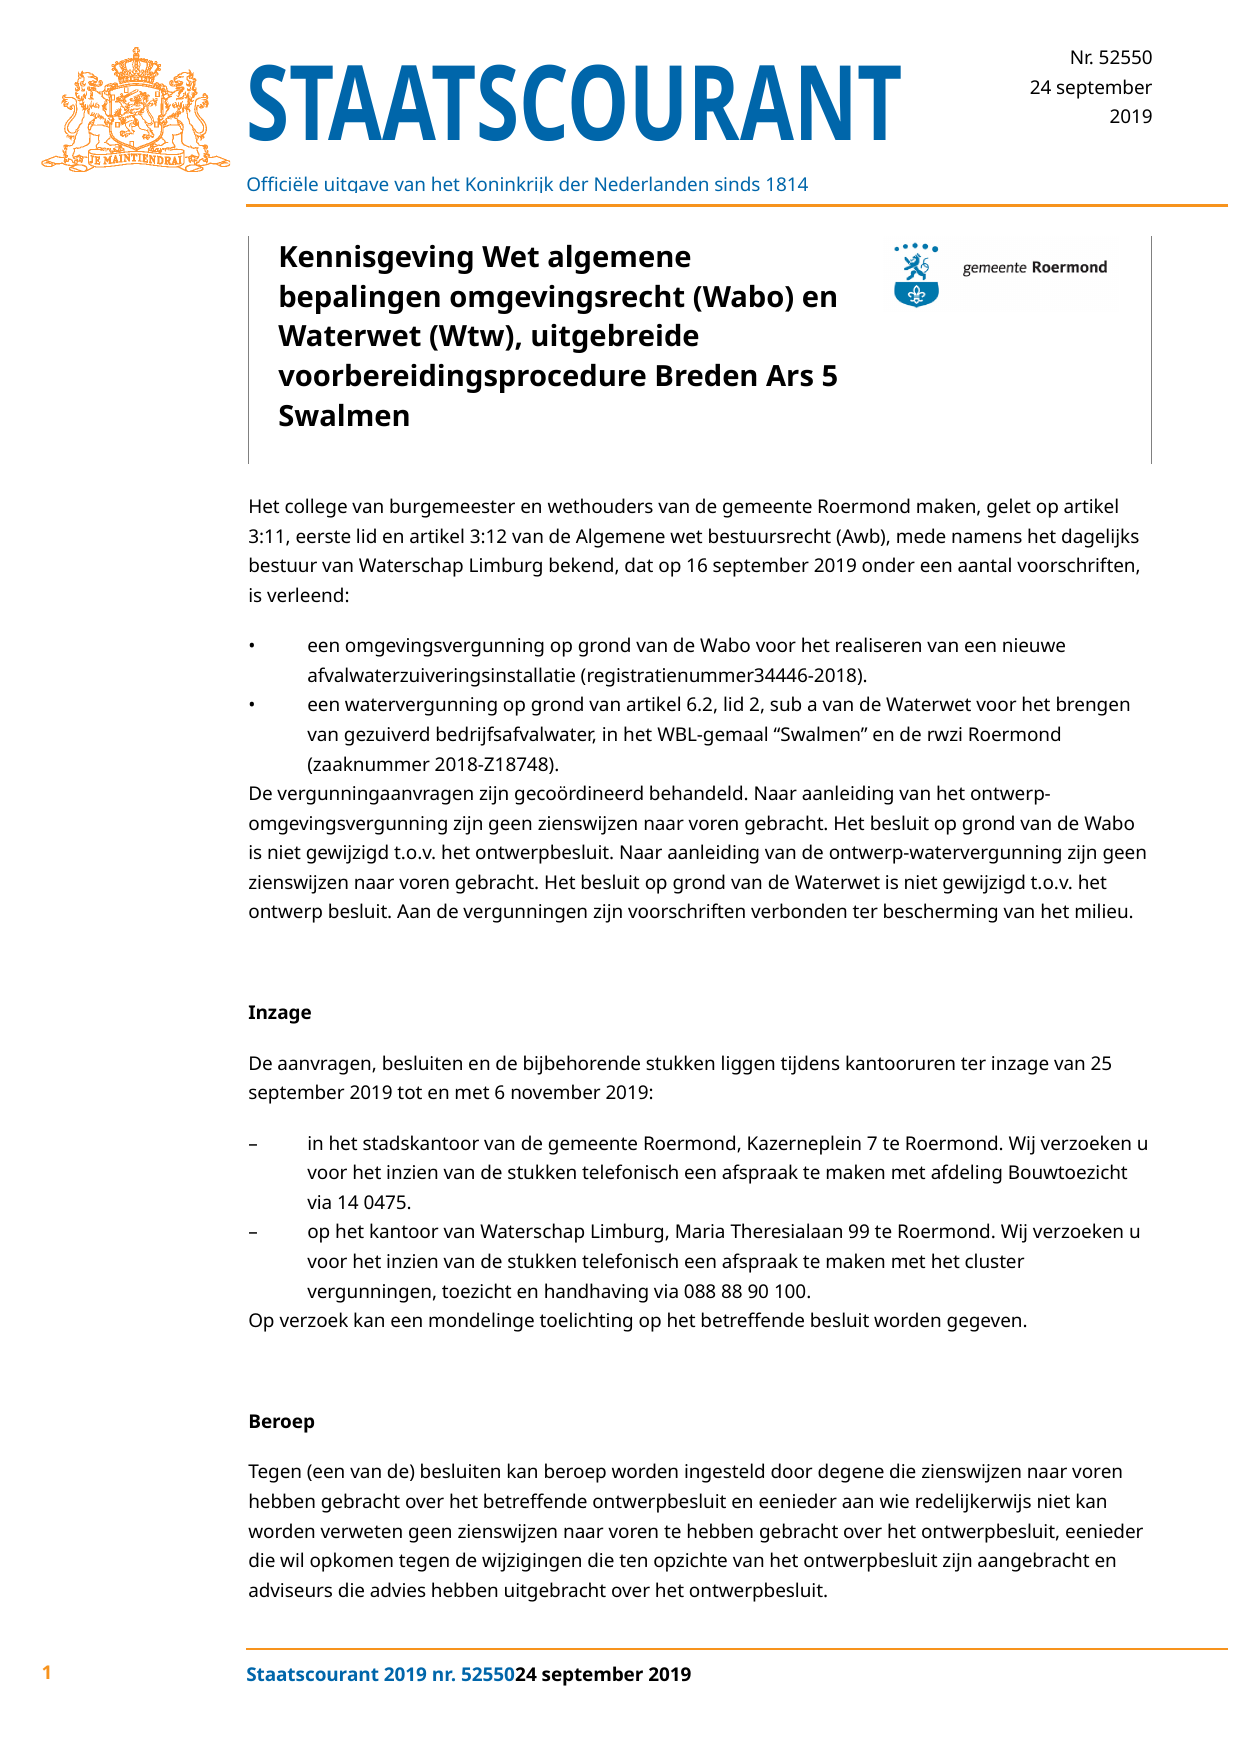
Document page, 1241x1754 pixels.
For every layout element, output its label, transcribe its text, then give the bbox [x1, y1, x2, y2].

list een watervergunning op grond van artikel 6.2, lid 2, sub a van de Waterwet voor het brengen van gezuiverd bedrijfsafvalwater, in het WBL-gemaal “Swalmen” en de rwzi Roermond (zaaknummer 2018-Z18748). [248, 692, 1152, 777]
text Beroep [248, 1408, 1152, 1434]
list een omgevingsvergunning op grond van de Wabo voor het realiseren van een nieuwe afvalwaterzuiveringsinstallatie (registratienummer34446-2018). [248, 632, 1152, 688]
text Inzage [248, 999, 1152, 1025]
list in het stadskantoor van de gemeente Roermond, Kazerneplein 7 te Roermond. Wij verzoeken u voor het inzien van de stukken telefonisch een afspraak te maken met afdeling Bouwtoezicht via 14 0475. [248, 1130, 1152, 1215]
picture [41, 47, 231, 172]
text Tegen (een van de) besluiten kan beroep worden ingesteld door degene die zienswijzen naar voren hebben gebracht over het betreffende ontwerpbesluit en eenieder aan wie redelijkerwijs niet kan worden verweten geen zienswijzen naar voren te hebben gebracht over het ontwerpbesluit, eenieder die wil opkomen tegen de wijzigingen die ten opzichte van het ontwerpbesluit zijn aangebracht en adviseurs die advies hebben uitgebracht over het ontwerpbesluit. [248, 1459, 1152, 1603]
table_header [850, 236, 1151, 464]
text De vergunningaanvragen zijn gecoördineerd behandeld. Naar aanleiding van het ontwerp-omgevingsvergunning zijn geen zienswijzen naar voren gebracht. Het besluit op grond van de Wabo is niet gewijzigd t.o.v. het ontwerpbesluit. Naar aanleiding van de ontwerp-watervergunning zijn geen zienswijzen naar voren gebracht. Het besluit op grond van de Waterwet is niet gewijzigd t.o.v. het ontwerp besluit. Aan de vergunningen zijn voorschriften verbonden ter bescherming van het milieu. [248, 780, 1152, 924]
text Op verzoek kan een mondelinge toelichting op het betreffende besluit worden gegeven. [248, 1307, 1152, 1333]
text Het college van burgemeester en wethouders van de gemeente Roermond maken, gelet op artikel 3:11, eerste lid en artikel 3:12 van de Algemene wet bestuursrecht (Awb), mede namens het dagelijks bestuur van Waterschap Limburg bekend, dat op 16 september 2019 onder een aantal voorschriften, is verleend: [248, 493, 1152, 608]
table_header Kennisgeving Wet algemene bepalingen omgevingsrecht (Wabo) en Waterwet (Wtw), uitgebreide voorbereidingsprocedure Breden Ars 5 Swalmen [249, 236, 850, 464]
picture [882, 236, 1119, 312]
text De aanvragen, besluiten en de bijbehorende stukken liggen tijdens kantooruren ter inzage van 25 september 2019 tot en met 6 november 2019: [248, 1050, 1152, 1105]
list op het kantoor van Waterschap Limburg, Maria Theresialaan 99 te Roermond. Wij verzoeken u voor het inzien van de stukken telefonisch een afspraak te maken met het cluster vergunningen, toezicht en handhaving via 088 88 90 100. [248, 1219, 1152, 1304]
